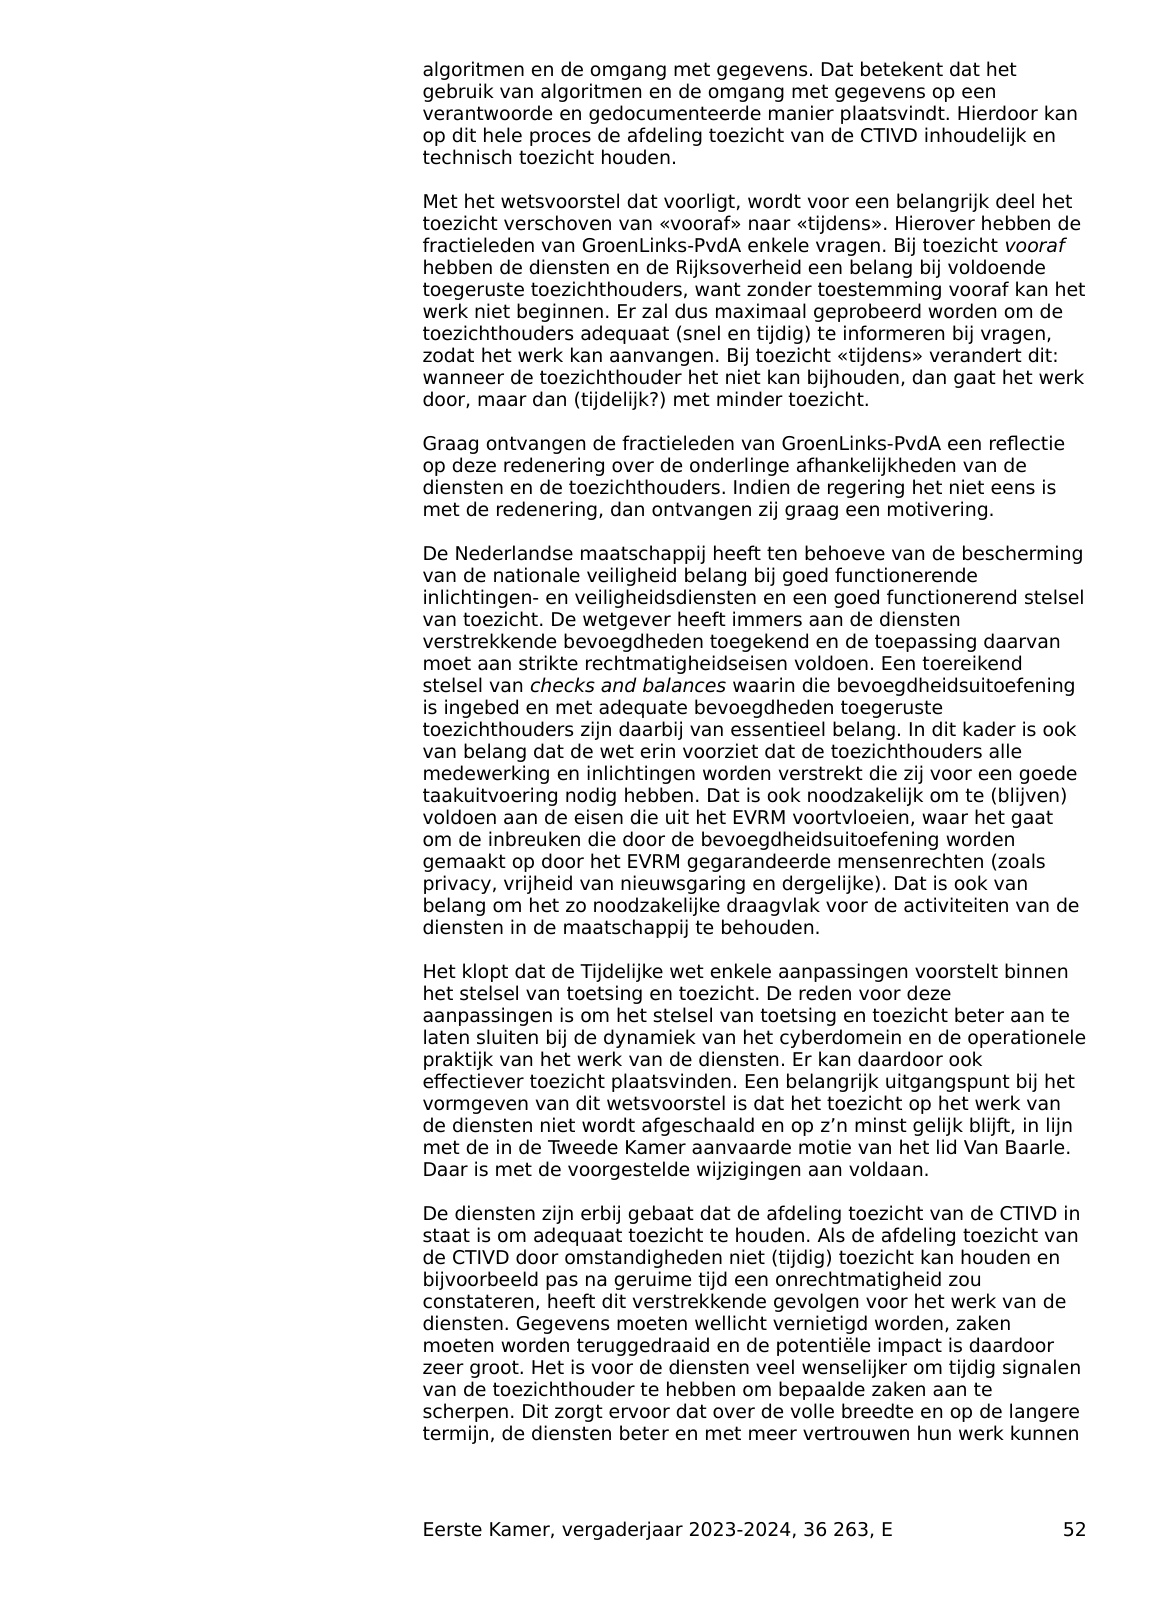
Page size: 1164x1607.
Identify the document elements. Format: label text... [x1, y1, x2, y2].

text Met het wetsvoorstel dat voorligt, wordt voor een belangrijk deel het toezicht verschoven van «vooraf» naar «tijdens». Hierover hebben de fractieleden van GroenLinks-PvdA enkele vragen. Bij toezicht vooraf hebben de diensten en de Rijksoverheid een belang bij voldoende toegeruste toezichthouders, want zonder toestemming vooraf kan het werk niet beginnen. Er zal dus maximaal geprobeerd worden om de toezichthouders adequaat (snel en tijdig) te informeren bij vragen, zodat het werk kan aanvangen. Bij toezicht «tijdens» verandert dit: wanneer de toezichthouder het niet kan bijhouden, dan gaat het werk door, maar dan (tijdelijk?) met minder toezicht. [422, 191, 1087, 411]
text Het klopt dat de Tijdelijke wet enkele aanpassingen voorstelt binnen het stelsel van toetsing en toezicht. De reden voor deze aanpassingen is om het stelsel van toetsing en toezicht beter aan te laten sluiten bij de dynamiek van het cyberdomein en de operationele praktijk van het werk van de diensten. Er kan daardoor ook effectiever toezicht plaatsvinden. Een belangrijk uitgangspunt bij het vormgeven van dit wetsvoorstel is dat het toezicht op het werk van de diensten niet wordt afgeschaald en op z’n minst gelijk blijft, in lijn met de in de Tweede Kamer aanvaarde motie van het lid Van Baarle. Daar is met de voorgestelde wijzigingen aan voldaan. [422, 961, 1087, 1181]
text Graag ontvangen de fractieleden van GroenLinks-PvdA een reflectie op deze redenering over de onderlinge afhankelijkheden van de diensten en de toezichthouders. Indien de regering het niet eens is met de redenering, dan ontvangen zij graag een motivering. [422, 433, 1087, 521]
text algoritmen en de omgang met gegevens. Dat betekent dat het gebruik van algoritmen en de omgang met gegevens op een verantwoorde en gedocumenteerde manier plaatsvindt. Hierdoor kan op dit hele proces de afdeling toezicht van de CTIVD inhoudelijk en technisch toezicht houden. [422, 59, 1087, 169]
text De Nederlandse maatschappij heeft ten behoeve van de bescherming van de nationale veiligheid belang bij goed functionerende inlichtingen- en veiligheidsdiensten en een goed functionerend stelsel van toezicht. De wetgever heeft immers aan de diensten verstrekkende bevoegdheden toegekend en de toepassing daarvan moet aan strikte rechtmatigheidseisen voldoen. Een toereikend stelsel van checks and balances waarin die bevoegdheidsuitoefening is ingebed en met adequate bevoegdheden toegeruste toezichthouders zijn daarbij van essentieel belang. In dit kader is ook van belang dat de wet erin voorziet dat de toezichthouders alle medewerking en inlichtingen worden verstrekt die zij voor een goede taakuitvoering nodig hebben. Dat is ook noodzakelijk om te (blijven) voldoen aan de eisen die uit het EVRM voortvloeien, waar het gaat om de inbreuken die door de bevoegdheidsuitoefening worden gemaakt op door het EVRM gegarandeerde mensenrechten (zoals privacy, vrijheid van nieuwsgaring en dergelijke). Dat is ook van belang om het zo noodzakelijke draagvlak voor de activiteiten van de diensten in de maatschappij te behouden. [422, 543, 1087, 939]
text De diensten zijn erbij gebaat dat de afdeling toezicht van de CTIVD in staat is om adequaat toezicht te houden. Als de afdeling toezicht van de CTIVD door omstandigheden niet (tijdig) toezicht kan houden en bijvoorbeeld pas na geruime tijd een onrechtmatigheid zou constateren, heeft dit verstrekkende gevolgen voor het werk van de diensten. Gegevens moeten wellicht vernietigd worden, zaken moeten worden teruggedraaid en de potentiële impact is daardoor zeer groot. Het is voor de diensten veel wenselijker om tijdig signalen van de toezichthouder te hebben om bepaalde zaken aan te scherpen. Dit zorgt ervoor dat over de volle breedte en op de langere termijn, de diensten beter en met meer vertrouwen hun werk kunnen [422, 1203, 1087, 1445]
